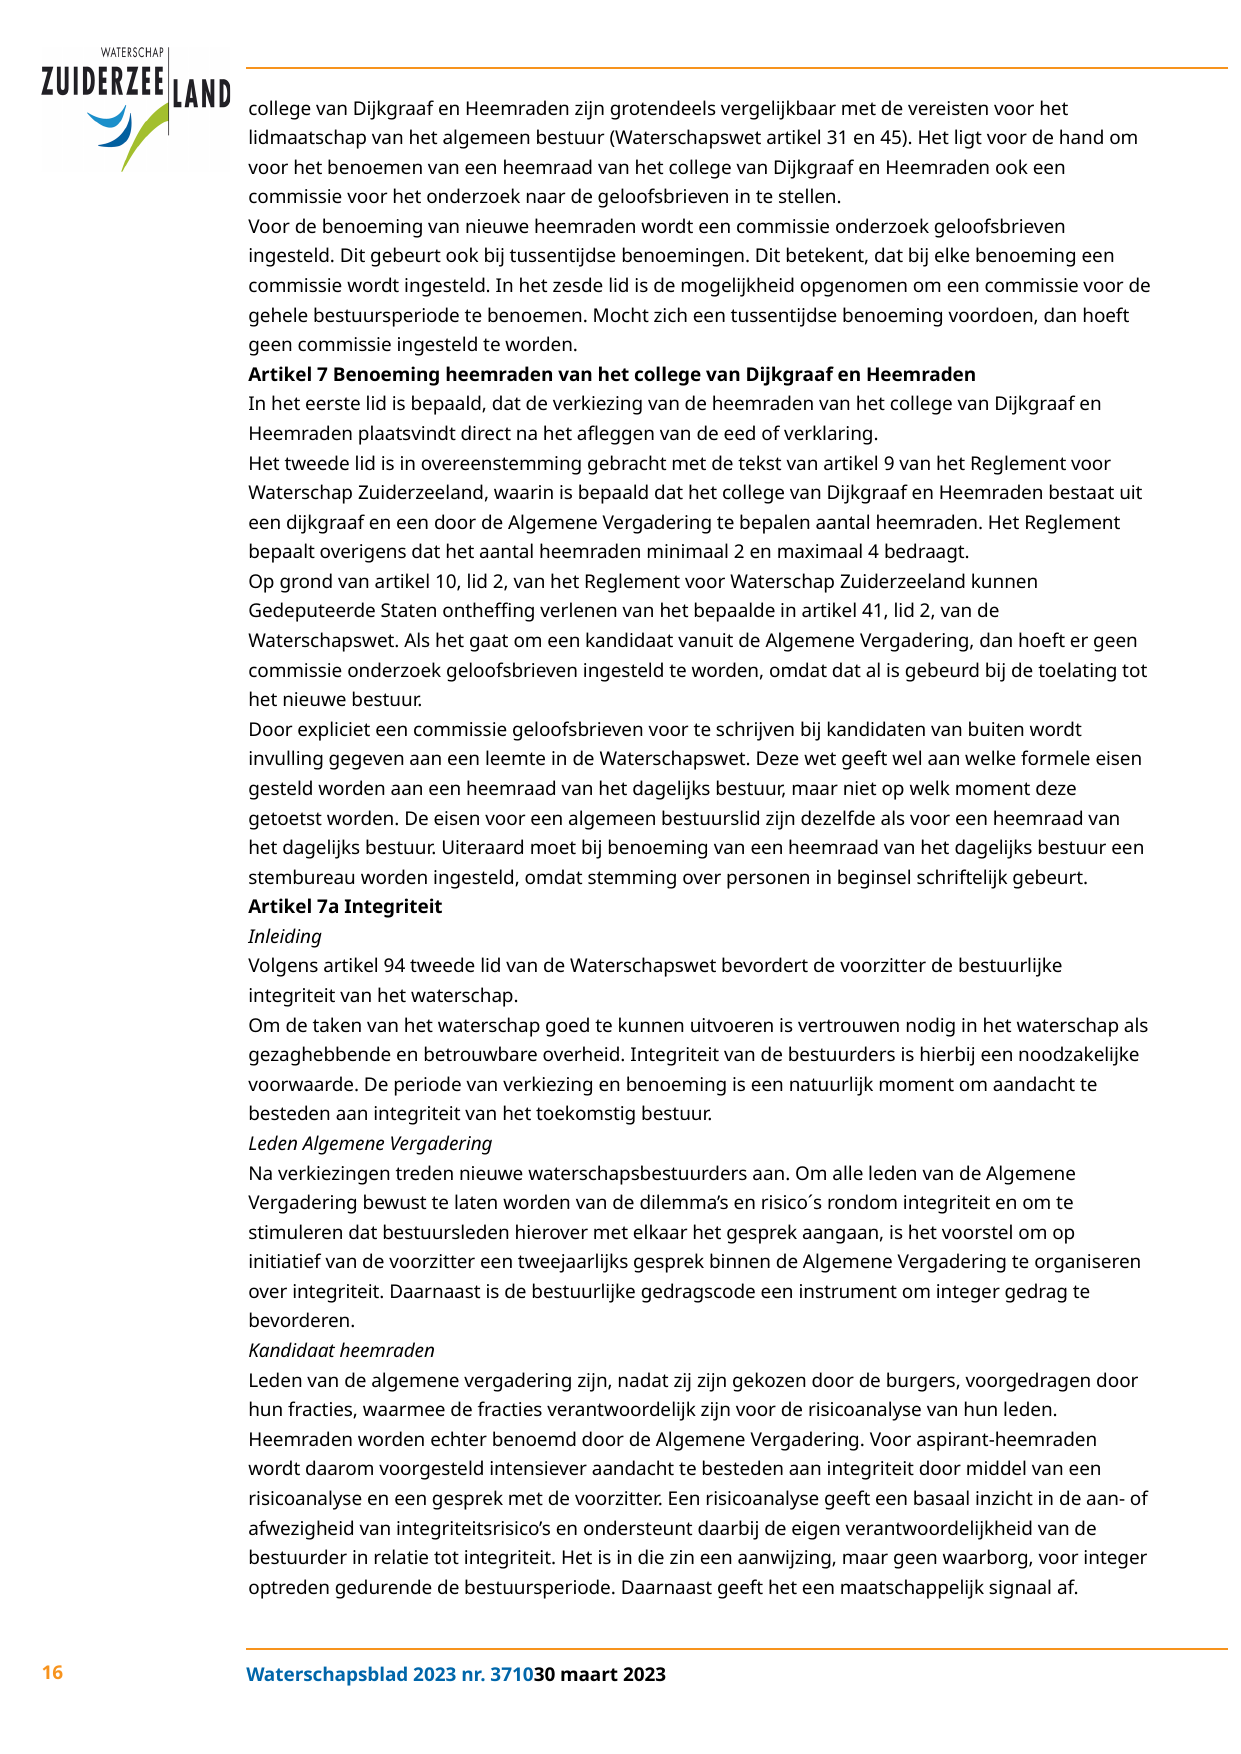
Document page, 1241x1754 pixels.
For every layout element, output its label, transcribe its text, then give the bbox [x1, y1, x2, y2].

text Voor de benoeming van nieuwe heemraden wordt een commissie onderzoek geloofsbrieven ingesteld. Dit gebeurt ook bij tussentijdse benoemingen. Dit betekent, dat bij elke benoeming een commissie wordt ingesteld. In het zesde lid is de mogelijkheid opgenomen om een commissie voor de gehele bestuursperiode te benoemen. Mocht zich een tussentijdse benoeming voordoen, dan hoeft geen commissie ingesteld te worden. [248, 213, 1152, 357]
text Artikel 7a Integriteit [248, 893, 1152, 919]
text Op grond van artikel 10, lid 2, van het Reglement voor Waterschap Zuiderzeeland kunnen Gedeputeerde Staten ontheffing verlenen van het bepaalde in artikel 41, lid 2, van de Waterschapswet. Als het gaat om een kandidaat vanuit de Algemene Vergadering, dan hoeft er geen commissie onderzoek geloofsbrieven ingesteld te worden, omdat dat al is gebeurd bij de toelating tot het nieuwe bestuur. [248, 568, 1152, 712]
text Kandidaat heemraden [248, 1337, 1152, 1363]
text Om de taken van het waterschap goed te kunnen uitvoeren is vertrouwen nodig in het waterschap als gezaghebbende en betrouwbare overheid. Integriteit van de bestuurders is hierbij een noodzakelijke voorwaarde. De periode van verkiezing en benoeming is een natuurlijk moment om aandacht te besteden aan integriteit van het toekomstig bestuur. [248, 1012, 1152, 1126]
text In het eerste lid is bepaald, dat de verkiezing van de heemraden van het college van Dijkgraaf en Heemraden plaatsvindt direct na het afleggen van de eed of verklaring. [248, 391, 1152, 446]
picture [41, 47, 231, 172]
text college van Dijkgraaf en Heemraden zijn grotendeels vergelijkbaar met de vereisten voor het lidmaatschap van het algemeen bestuur (Waterschapswet artikel 31 en 45). Het ligt voor de hand om voor het benoemen van een heemraad van het college van Dijkgraaf en Heemraden ook een commissie voor het onderzoek naar de geloofsbrieven in te stellen. [248, 95, 1152, 209]
text Artikel 7 Benoeming heemraden van het college van Dijkgraaf en Heemraden [248, 361, 1152, 387]
text Het tweede lid is in overeenstemming gebracht met de tekst van artikel 9 van het Reglement voor Waterschap Zuiderzeeland, waarin is bepaald dat het college van Dijkgraaf en Heemraden bestaat uit een dijkgraaf en een door de Algemene Vergadering te bepalen aantal heemraden. Het Reglement bepaalt overigens dat het aantal heemraden minimaal 2 en maximaal 4 bedraagt. [248, 450, 1152, 564]
text Inleiding [248, 923, 1152, 949]
text Volgens artikel 94 tweede lid van de Waterschapswet bevordert de voorzitter de bestuurlijke integriteit van het waterschap. [248, 953, 1152, 1008]
text Door expliciet een commissie geloofsbrieven voor te schrijven bij kandidaten van buiten wordt invulling gegeven aan een leemte in de Waterschapswet. Deze wet geeft wel aan welke formele eisen gesteld worden aan een heemraad van het dagelijks bestuur, maar niet op welk moment deze getoetst worden. De eisen voor een algemeen bestuurslid zijn dezelfde als voor een heemraad van het dagelijks bestuur. Uiteraard moet bij benoeming van een heemraad van het dagelijks bestuur een stembureau worden ingesteld, omdat stemming over personen in beginsel schriftelijk gebeurt. [248, 716, 1152, 890]
text Leden Algemene Vergadering [248, 1130, 1152, 1156]
text Na verkiezingen treden nieuwe waterschapsbestuurders aan. Om alle leden van de Algemene Vergadering bewust te laten worden van de dilemma’s en risico´s rondom integriteit en om te stimuleren dat bestuursleden hierover met elkaar het gesprek aangaan, is het voorstel om op initiatief van de voorzitter een tweejaarlijks gesprek binnen de Algemene Vergadering te organiseren over integriteit. Daarnaast is de bestuurlijke gedragscode een instrument om integer gedrag te bevorderen. [248, 1160, 1152, 1333]
text Leden van de algemene vergadering zijn, nadat zij zijn gekozen door de burgers, voorgedragen door hun fracties, waarmee de fracties verantwoordelijk zijn voor de risicoanalyse van hun leden. Heemraden worden echter benoemd door de Algemene Vergadering. Voor aspirant-heemraden wordt daarom voorgesteld intensiever aandacht te besteden aan integriteit door middel van een risicoanalyse en een gesprek met de voorzitter. Een risicoanalyse geeft een basaal inzicht in de aan- of afwezigheid van integriteitsrisico’s en ondersteunt daarbij de eigen verantwoordelijkheid van de bestuurder in relatie tot integriteit. Het is in die zin een aanwijzing, maar geen waarborg, voor integer optreden gedurende de bestuursperiode. Daarnaast geeft het een maatschappelijk signaal af. [248, 1367, 1152, 1600]
